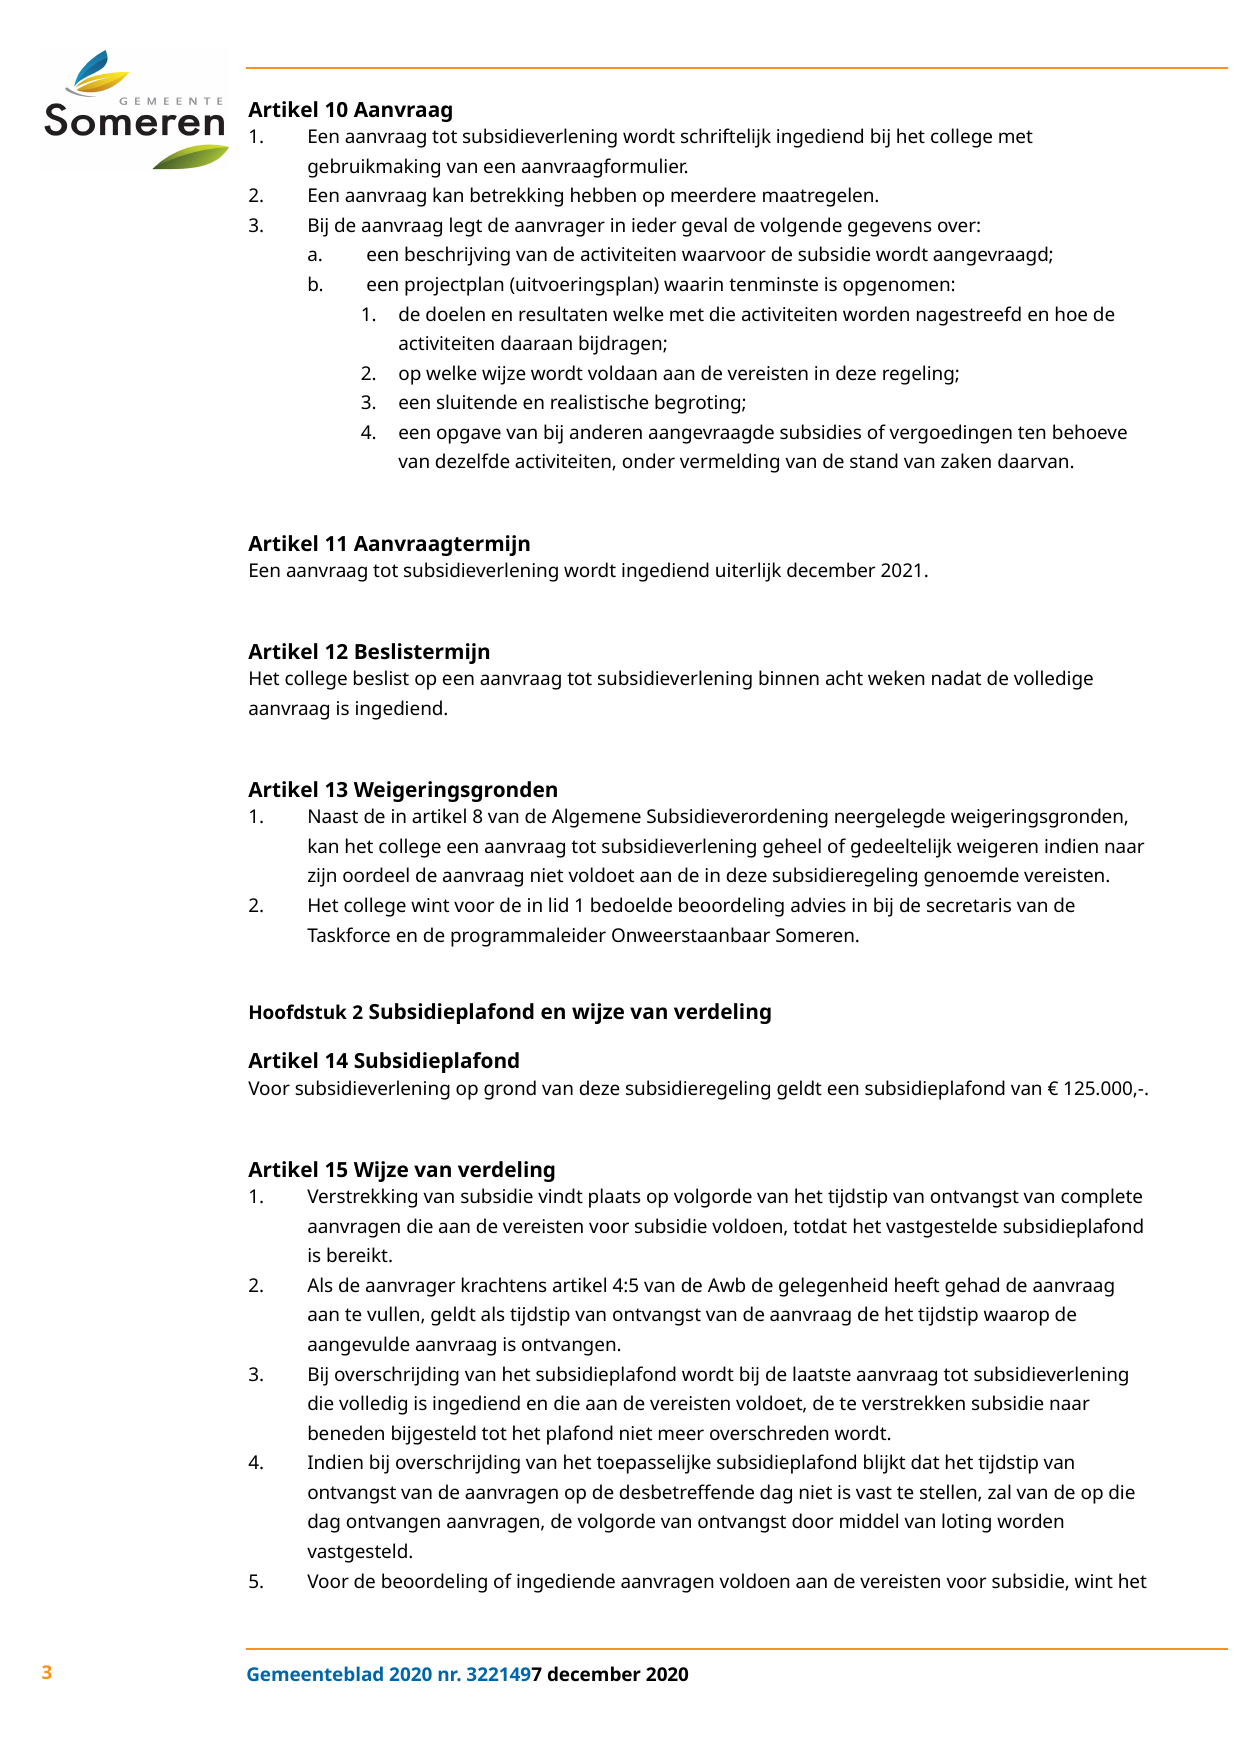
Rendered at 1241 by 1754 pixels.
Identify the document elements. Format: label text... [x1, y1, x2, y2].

list Een aanvraag kan betrekking hebben op meerdere maatregelen. [248, 182, 1152, 208]
list Naast de in artikel 8 van de Algemene Subsidieverordening neergelegde weigeringsgronden, kan het college een aanvraag tot subsidieverlening geheel of gedeeltelijk weigeren indien naar zijn oordeel de aanvraag niet voldoet aan de in deze subsidieregeling genoemde vereisten. [248, 803, 1152, 888]
list een sluitende en realistische begroting; [361, 389, 1152, 415]
list een opgave van bij anderen aangevraagde subsidies of vergoedingen ten behoeve van dezelfde activiteiten, onder vermelding van de stand van zaken daarvan. [361, 419, 1152, 474]
list de doelen en resultaten welke met die activiteiten worden nagestreefd en hoe de activiteiten daaraan bijdragen; [361, 301, 1152, 356]
text Artikel 14 Subsidieplafond [248, 1046, 1152, 1075]
text Een aanvraag tot subsidieverlening wordt ingediend uiterlijk december 2021. [248, 557, 1152, 583]
text Artikel 11 Aanvraagtermijn [248, 529, 1152, 557]
list Bij de aanvraag legt de aanvrager in ieder geval de volgende gegevens over: [248, 212, 1152, 238]
list op welke wijze wordt voldaan aan de vereisten in deze regeling; [361, 360, 1152, 386]
text Artikel 15 Wijze van verdeling [248, 1155, 1152, 1183]
list Een aanvraag tot subsidieverlening wordt schriftelijk ingediend bij het college met gebruikmaking van een aanvraagformulier. [248, 123, 1152, 178]
list een beschrijving van de activiteiten waarvoor de subsidie wordt aangevraagd; [307, 242, 1152, 267]
picture [41, 47, 231, 172]
text Artikel 13 Weigeringsgronden [248, 775, 1152, 803]
list Bij overschrijding van het subsidieplafond wordt bij de laatste aanvraag tot subsidieverlening die volledig is ingediend en die aan de vereisten voldoet, de te verstrekken subsidie naar beneden bijgesteld tot het plafond niet meer overschreden wordt. [248, 1361, 1152, 1446]
text Artikel 10 Aanvraag [248, 95, 1152, 123]
list Verstrekking van subsidie vindt plaats op volgorde van het tijdstip van ontvangst van complete aanvragen die aan de vereisten voor subsidie voldoen, totdat het vastgestelde subsidieplafond is bereikt. [248, 1183, 1152, 1268]
text Voor subsidieverlening op grond van deze subsidieregeling geldt een subsidieplafond van € 125.000,-. [248, 1075, 1152, 1101]
list Het college wint voor de in lid 1 bedoelde beoordeling advies in bij de secretaris van de Taskforce en de programmaleider Onweerstaanbaar Someren. [248, 892, 1152, 948]
list Indien bij overschrijding van het toepasselijke subsidieplafond blijkt dat het tijdstip van ontvangst van de aanvragen op de desbetreffende dag niet is vast te stellen, zal van de op die dag ontvangen aanvragen, de volgorde van ontvangst door middel van loting worden vastgesteld. [248, 1449, 1152, 1564]
list een projectplan (uitvoeringsplan) waarin tenminste is opgenomen: [307, 271, 1152, 297]
text Artikel 12 Beslistermijn [248, 637, 1152, 666]
text Het college beslist op een aanvraag tot subsidieverlening binnen acht weken nadat de volledige aanvraag is ingediend. [248, 666, 1152, 721]
list Voor de beoordeling of ingediende aanvragen voldoen aan de vereisten voor subsidie, wint het [248, 1568, 1152, 1593]
list Als de aanvrager krachtens artikel 4:5 van de Awb de gelegenheid heeft gehad de aanvraag aan te vullen, geldt als tijdstip van ontvangst van de aanvraag de het tijdstip waarop de aangevulde aanvraag is ontvangen. [248, 1272, 1152, 1357]
text Hoofdstuk 2 Subsidieplafond en wijze van verdeling [248, 997, 1152, 1026]
